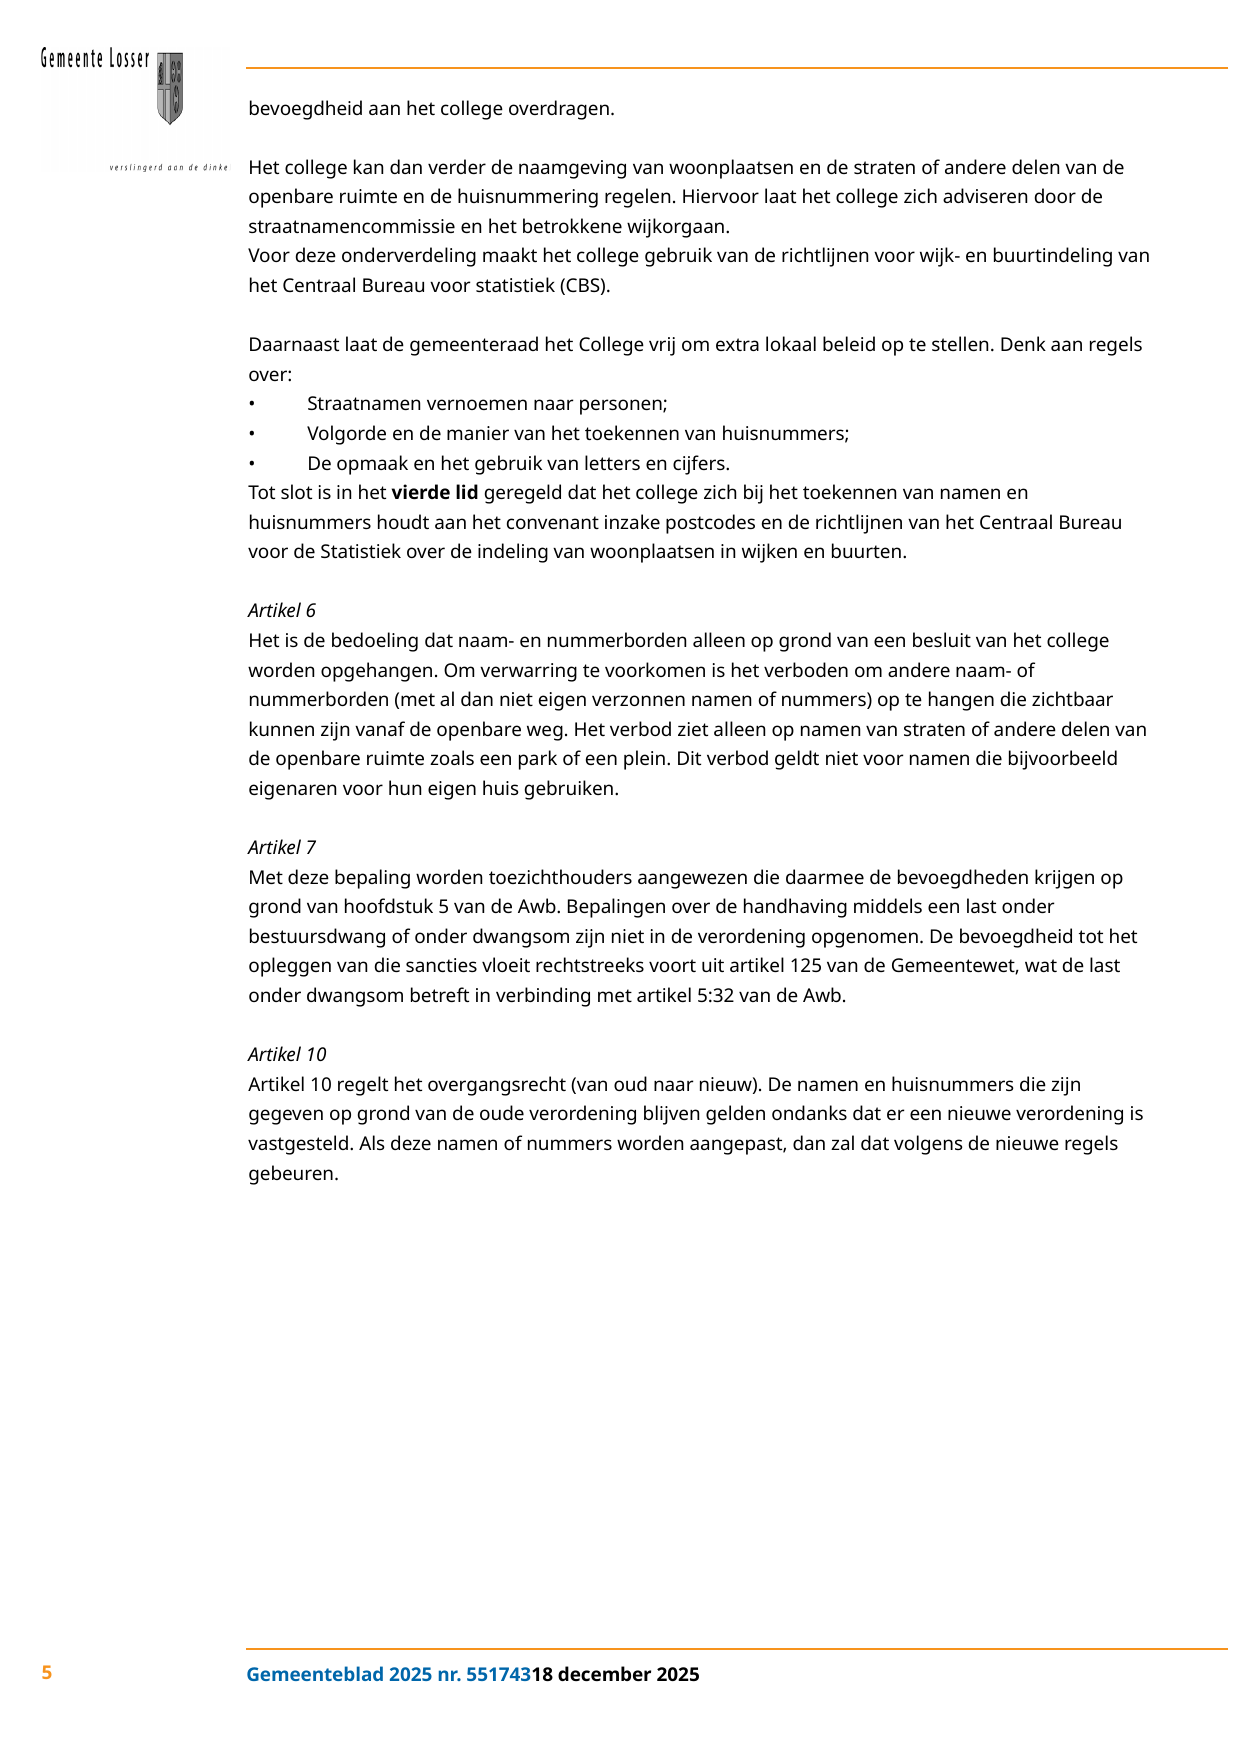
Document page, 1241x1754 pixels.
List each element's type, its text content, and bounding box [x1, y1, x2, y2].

text Daarnaast laat de gemeenteraad het College vrij om extra lokaal beleid op te stellen. Denk aan regels over: [248, 331, 1152, 387]
text bevoegdheid aan het college overdragen. [248, 95, 1152, 121]
list Straatnamen vernoemen naar personen; [248, 391, 1152, 416]
text Artikel 7 [248, 834, 1152, 860]
text Artikel 6 [248, 598, 1152, 623]
text Tot slot is in het vierde lid geregeld dat het college zich bij het toekennen van namen en huisnummers houdt aan het convenant inzake postcodes en de richtlijnen van het Centraal Bureau voor de Statistiek over de indeling van woonplaatsen in wijken en buurten. [248, 479, 1152, 564]
text Voor deze onderverdeling maakt het college gebruik van de richtlijnen voor wijk- en buurtindeling van het Centraal Bureau voor statistiek (CBS). [248, 243, 1152, 298]
text Artikel 10 regelt het overgangsrecht (van oud naar nieuw). De namen en huisnummers die zijn gegeven op grond van de oude verordening blijven gelden ondanks dat er een nieuwe verordening is vastgesteld. Als deze namen of nummers worden aangepast, dan zal dat volgens de nieuwe regels gebeuren. [248, 1071, 1152, 1186]
text Het is de bedoeling dat naam- en nummerborden alleen op grond van een besluit van het college worden opgehangen. Om verwarring te voorkomen is het verboden om andere naam- of nummerborden (met al dan niet eigen verzonnen namen of nummers) op te hangen die zichtbaar kunnen zijn vanaf de openbare weg. Het verbod ziet alleen op namen van straten of andere delen van de openbare ruimte zoals een park of een plein. Dit verbod geldt niet voor namen die bijvoorbeeld eigenaren voor hun eigen huis gebruiken. [248, 627, 1152, 801]
picture [41, 47, 231, 172]
text Met deze bepaling worden toezichthouders aangewezen die daarmee de bevoegdheden krijgen op grond van hoofdstuk 5 van de Awb. Bepalingen over de handhaving middels een last onder bestuursdwang of onder dwangsom zijn niet in de verordening opgenomen. De bevoegdheid tot het opleggen van die sancties vloeit rechtstreeks voort uit artikel 125 van de Gemeentewet, wat de last onder dwangsom betreft in verbinding met artikel 5:32 van de Awb. [248, 864, 1152, 1008]
text Het college kan dan verder de naamgeving van woonplaatsen en de straten of andere delen van de openbare ruimte en de huisnummering regelen. Hiervoor laat het college zich adviseren door de straatnamencommissie en het betrokkene wijkorgaan. [248, 154, 1152, 239]
text Artikel 10 [248, 1041, 1152, 1067]
list De opmaak en het gebruik van letters en cijfers. [248, 450, 1152, 476]
list Volgorde en de manier van het toekennen van huisnummers; [248, 420, 1152, 446]
